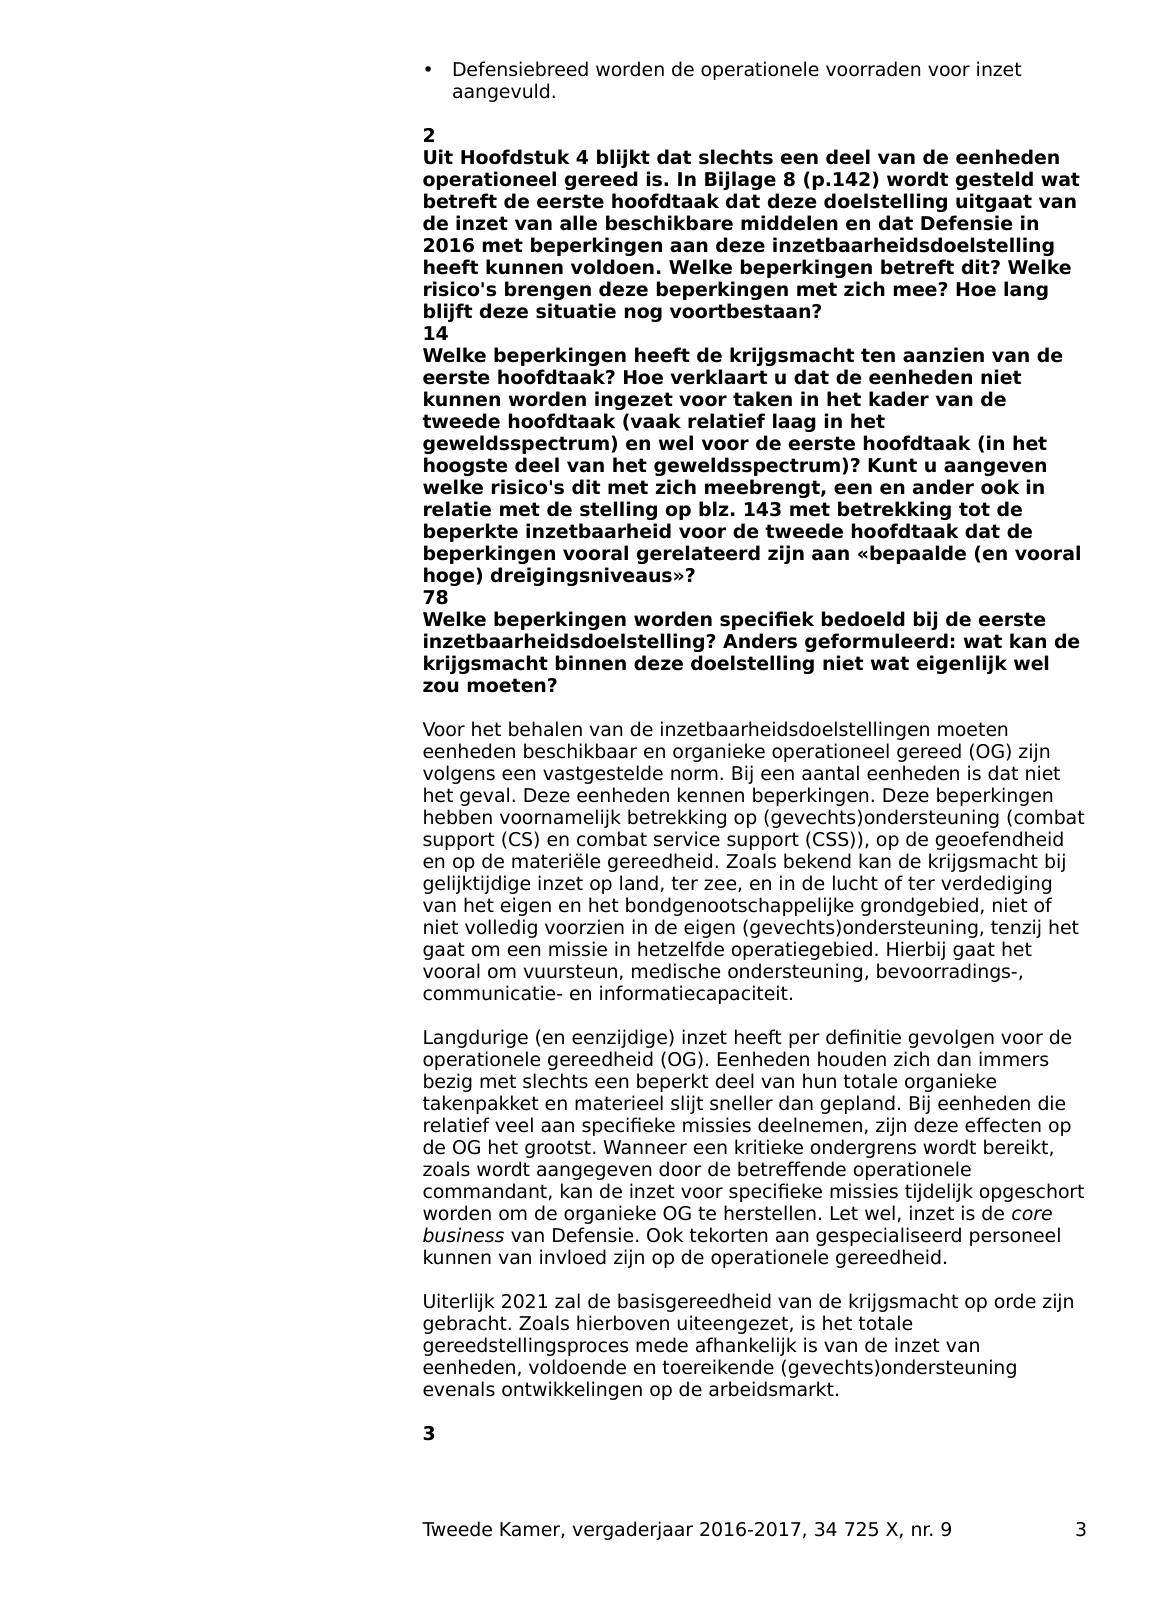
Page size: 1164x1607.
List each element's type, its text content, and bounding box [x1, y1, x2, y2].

text 14 [422, 323, 1087, 345]
text Uit Hoofdstuk 4 blijkt dat slechts een deel van de eenheden operationeel gereed is. In Bijlage 8 (p.142) wordt gesteld wat betreft de eerste hoofdtaak dat deze doelstelling uitgaat van de inzet van alle beschikbare middelen en dat Defensie in 2016 met beperkingen aan deze inzetbaarheidsdoelstelling heeft kunnen voldoen. Welke beperkingen betreft dit? Welke risico's brengen deze beperkingen met zich mee? Hoe lang blijft deze situatie nog voortbestaan? [422, 147, 1087, 323]
text Langdurige (en eenzijdige) inzet heeft per definitie gevolgen voor de operationele gereedheid (OG). Eenheden houden zich dan immers bezig met slechts een beperkt deel van hun totale organieke takenpakket en materieel slijt sneller dan gepland. Bij eenheden die relatief veel aan specifieke missies deelnemen, zijn deze effecten op de OG het grootst. Wanneer een kritieke ondergrens wordt bereikt, zoals wordt aangegeven door de betreffende operationele commandant, kan de inzet voor specifieke missies tijdelijk opgeschort worden om de organieke OG te herstellen. Let wel, inzet is de core business van Defensie. Ook tekorten aan gespecialiseerd personeel kunnen van invloed zijn op de operationele gereedheid. [422, 1027, 1087, 1268]
text Welke beperkingen heeft de krijgsmacht ten aanzien van de eerste hoofdtaak? Hoe verklaart u dat de eenheden niet kunnen worden ingezet voor taken in het kader van de tweede hoofdtaak (vaak relatief laag in het geweldsspectrum) en wel voor de eerste hoofdtaak (in het hoogste deel van het geweldsspectrum)? Kunt u aangeven welke risico's dit met zich meebrengt, een en ander ook in relatie met de stelling op blz. 143 met betrekking tot de beperkte inzetbaarheid voor de tweede hoofdtaak dat de beperkingen vooral gerelateerd zijn aan «bepaalde (en vooral hoge) dreigingsniveaus»? [422, 345, 1087, 587]
text Uiterlijk 2021 zal de basisgereedheid van de krijgsmacht op orde zijn gebracht. Zoals hierboven uiteengezet, is het totale gereedstellingsproces mede afhankelijk is van de inzet van eenheden, voldoende en toereikende (gevechts)ondersteuning evenals ontwikkelingen op de arbeidsmarkt. [422, 1291, 1087, 1401]
text • Defensiebreed worden de operationele voorraden voor inzet aangevuld. [422, 59, 1087, 103]
text 78 [422, 587, 1087, 609]
text Voor het behalen van de inzetbaarheidsdoelstellingen moeten eenheden beschikbaar en organieke operationeel gereed (OG) zijn volgens een vastgestelde norm. Bij een aantal eenheden is dat niet het geval. Deze eenheden kennen beperkingen. Deze beperkingen hebben voornamelijk betrekking op (gevechts)ondersteuning (combat support (CS) en combat service support (CSS)), op de geoefendheid en op de materiële gereedheid. Zoals bekend kan de krijgsmacht bij gelijktijdige inzet op land, ter zee, en in de lucht of ter verdediging van het eigen en het bondgenootschappelijke grondgebied, niet of niet volledig voorzien in de eigen (gevechts)ondersteuning, tenzij het gaat om een missie in hetzelfde operatiegebied. Hierbij gaat het vooral om vuursteun, medische ondersteuning, bevoorradings-, communicatie- en informatiecapaciteit. [422, 719, 1087, 1004]
text Welke beperkingen worden specifiek bedoeld bij de eerste inzetbaarheidsdoelstelling? Anders geformuleerd: wat kan de krijgsmacht binnen deze doelstelling niet wat eigenlijk wel zou moeten? [422, 609, 1087, 697]
text 3 [422, 1423, 1087, 1445]
text 2 [422, 125, 1087, 147]
